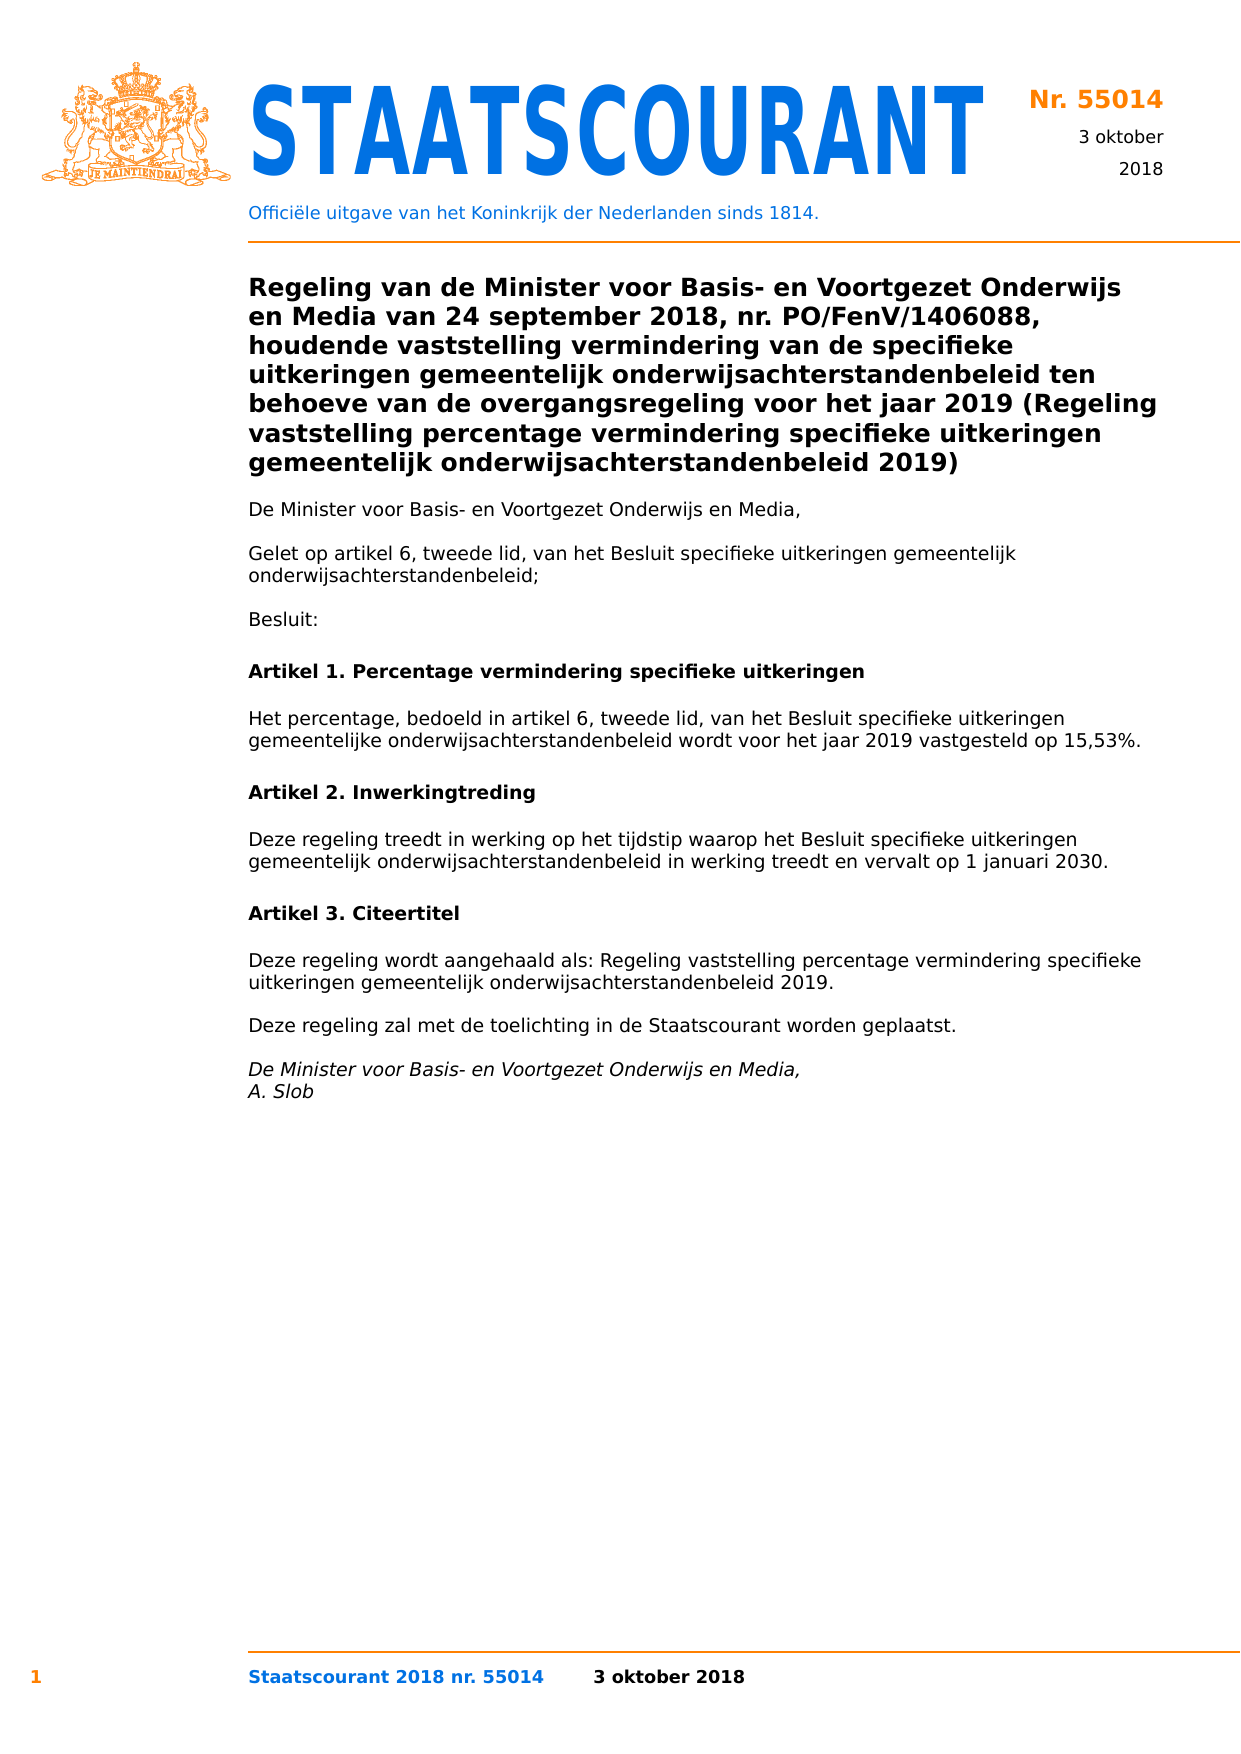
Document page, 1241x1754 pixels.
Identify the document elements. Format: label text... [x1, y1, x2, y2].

table_header [25, 62, 248, 241]
text De Minister voor Basis- en Voortgezet Onderwijs en Media, A. Slob [248, 1059, 1163, 1103]
table_header STAATSCOURANT [248, 62, 998, 203]
text De Minister voor Basis- en Voortgezet Onderwijs en Media, [248, 499, 1163, 521]
text Deze regeling wordt aangehaald als: Regeling vaststelling percentage vermindering specifieke uitkeringen gemeentelijk onderwijsachterstandenbeleid 2019. [248, 949, 1163, 993]
table_cell Officiële uitgave van het Koninkrijk der Nederlanden sinds 1814. [248, 203, 1240, 241]
subtitle Artikel 2. Inwerkingtreding [248, 782, 1163, 804]
subtitle Artikel 1. Percentage vermindering specifieke uitkeringen [248, 661, 1163, 683]
table_cell 2018 [998, 153, 1240, 203]
table_header Nr. 55014 [998, 62, 1240, 121]
table_cell 3 oktober [998, 121, 1240, 153]
picture [41, 62, 231, 186]
subtitle Regeling van de Minister voor Basis- en Voortgezet Onderwijs en Media van 24 september 2018, nr. PO/FenV/1406088, houdende vaststelling vermindering van de specifieke uitkeringen gemeentelijk onderwijsachterstandenbeleid ten behoeve van de overgangsregeling voor het jaar 2019 (Regeling vaststelling percentage vermindering specifieke uitkeringen gemeentelijk onderwijsachterstandenbeleid 2019) [248, 273, 1163, 477]
text Deze regeling treedt in werking op het tijdstip waarop het Besluit specifieke uitkeringen gemeentelijk onderwijsachterstandenbeleid in werking treedt en vervalt op 1 januari 2030. [248, 829, 1163, 873]
text Deze regeling zal met de toelichting in de Staatscourant worden geplaatst. [248, 1015, 1163, 1037]
text Het percentage, bedoeld in artikel 6, tweede lid, van het Besluit specifieke uitkeringen gemeentelijke onderwijsachterstandenbeleid wordt voor het jaar 2019 vastgesteld op 15,53%. [248, 708, 1163, 752]
subtitle Artikel 3. Citeertitel [248, 903, 1163, 924]
text Gelet op artikel 6, tweede lid, van het Besluit specifieke uitkeringen gemeentelijk onderwijsachterstandenbeleid; [248, 543, 1163, 587]
text Besluit: [248, 609, 1163, 631]
